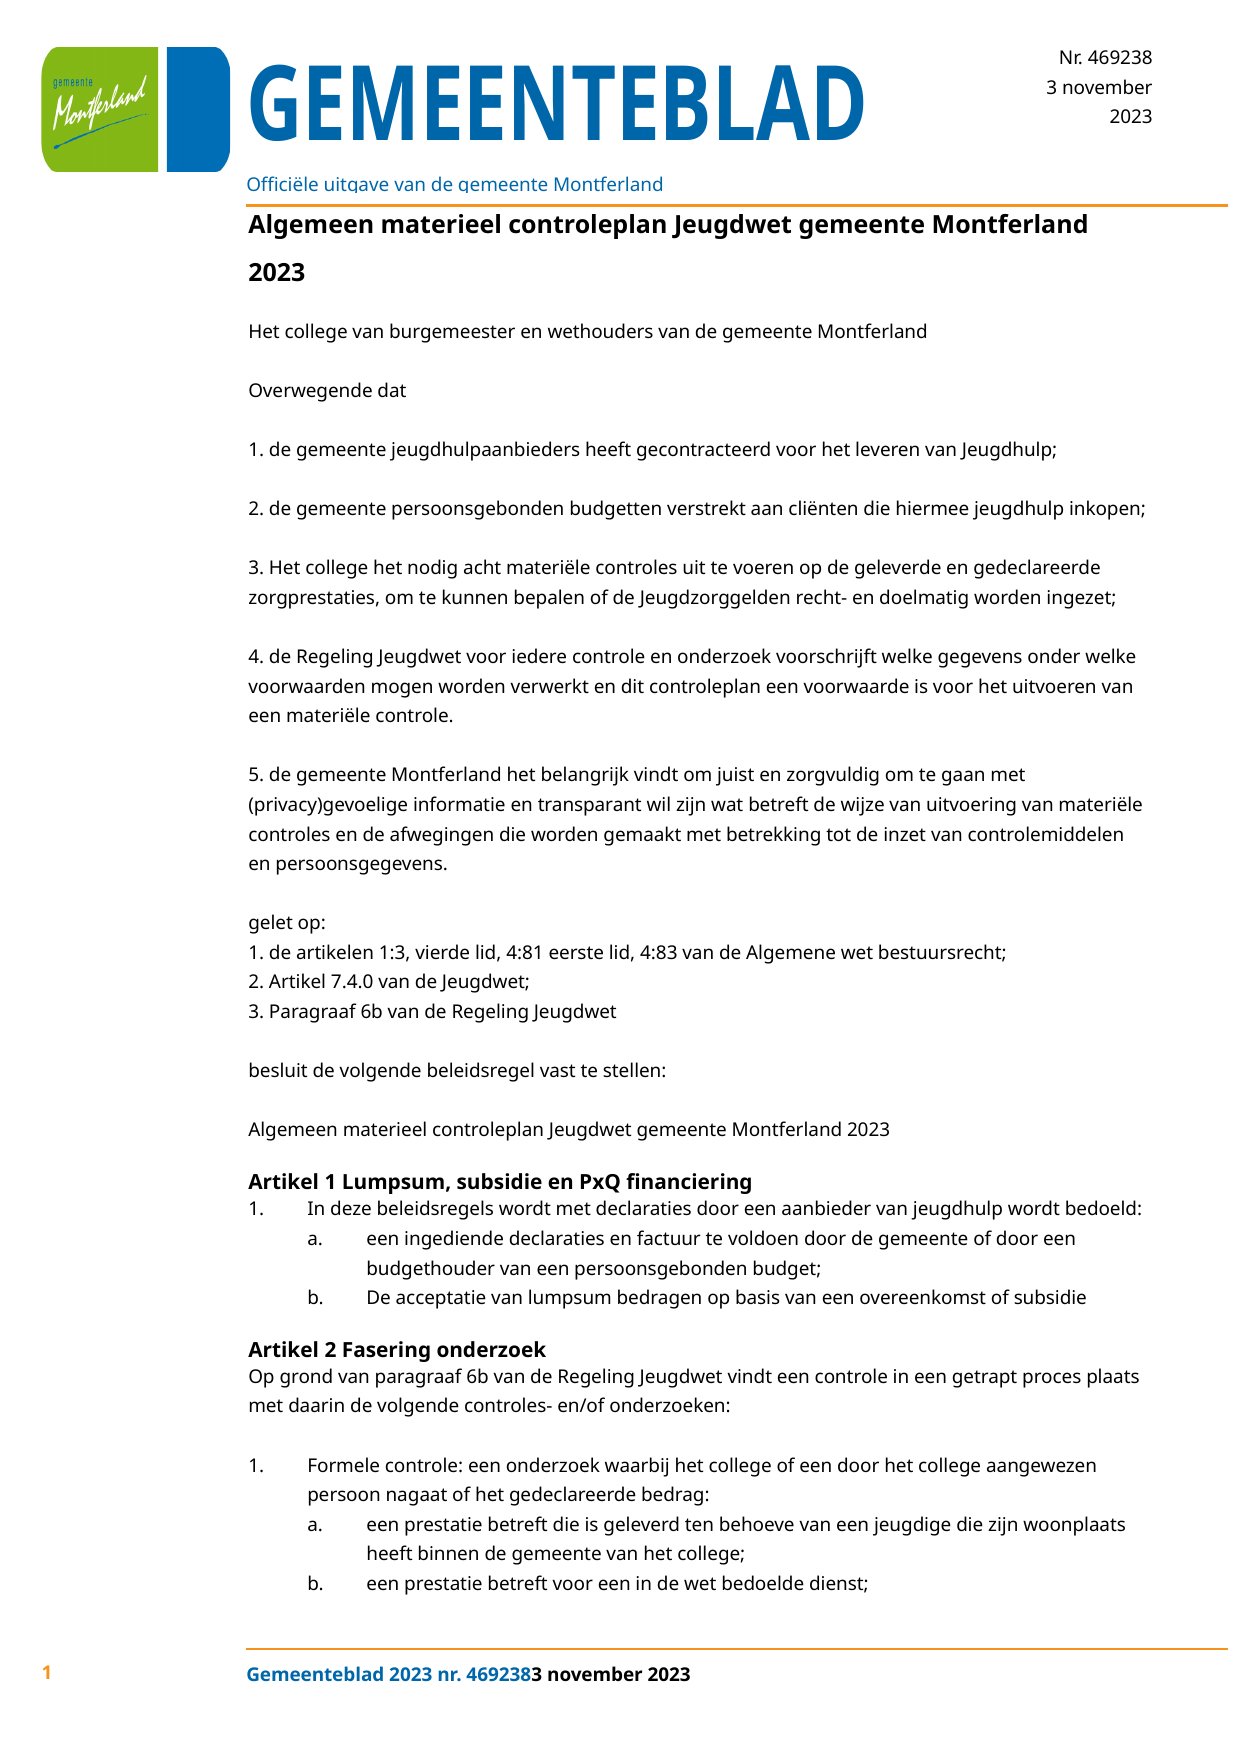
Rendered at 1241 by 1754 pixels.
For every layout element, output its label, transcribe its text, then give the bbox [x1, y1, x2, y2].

text Overwegende dat [248, 377, 1152, 403]
list een prestatie betreft voor een in de wet bedoelde dienst; [307, 1570, 1152, 1596]
text 5. de gemeente Montferland het belangrijk vindt om juist en zorgvuldig om te gaan met (privacy)gevoelige informatie en transparant wil zijn wat betreft de wijze van uitvoering van materiële controles en de afwegingen die worden gemaakt met betrekking tot de inzet van controlemiddelen en persoonsgegevens. [248, 762, 1152, 876]
list een prestatie betreft die is geleverd ten behoeve van een jeugdige die zijn woonplaats heeft binnen de gemeente van het college; [307, 1511, 1152, 1566]
text 2. de gemeente persoonsgebonden budgetten verstrekt aan cliënten die hiermee jeugdhulp inkopen; [248, 495, 1152, 521]
list In deze beleidsregels wordt met declaraties door een aanbieder van jeugdhulp wordt bedoeld: [248, 1196, 1152, 1221]
text 2. Artikel 7.4.0 van de Jeugdwet; [248, 969, 1152, 994]
text Algemeen materieel controleplan Jeugdwet gemeente Montferland 2023 [248, 207, 1152, 288]
text 3. Paragraaf 6b van de Regeling Jeugdwet [248, 998, 1152, 1024]
list De acceptatie van lumpsum bedragen op basis van een overeenkomst of subsidie [307, 1284, 1152, 1310]
text Algemeen materieel controleplan Jeugdwet gemeente Montferland 2023 [248, 1117, 1152, 1142]
text Het college van burgemeester en wethouders van de gemeente Montferland [248, 318, 1152, 344]
text besluit de volgende beleidsregel vast te stellen: [248, 1057, 1152, 1083]
text 4. de Regeling Jeugdwet voor iedere controle en onderzoek voorschrijft welke gegevens onder welke voorwaarden mogen worden verwerkt en dit controleplan een voorwaarde is voor het uitvoeren van een materiële controle. [248, 643, 1152, 728]
text 1. de artikelen 1:3, vierde lid, 4:81 eerste lid, 4:83 van de Algemene wet bestuursrecht; [248, 939, 1152, 965]
text Op grond van paragraaf 6b van de Regeling Jeugdwet vindt een controle in een getrapt proces plaats met daarin de volgende controles- en/of onderzoeken: [248, 1363, 1152, 1418]
text 3. Het college het nodig acht materiële controles uit te voeren op de geleverde en gedeclareerde zorgprestaties, om te kunnen bepalen of de Jeugdzorggelden recht- en doelmatig worden ingezet; [248, 554, 1152, 610]
picture [41, 47, 231, 172]
text Artikel 2 Fasering onderzoek [248, 1335, 1152, 1363]
text gelet op: [248, 909, 1152, 935]
text Artikel 1 Lumpsum, subsidie en PxQ financiering [248, 1167, 1152, 1196]
text 1. de gemeente jeugdhulpaanbieders heeft gecontracteerd voor het leveren van Jeugdhulp; [248, 436, 1152, 462]
list Formele controle: een onderzoek waarbij het college of een door het college aangewezen persoon nagaat of het gedeclareerde bedrag: [248, 1452, 1152, 1507]
list een ingediende declaraties en factuur te voldoen door de gemeente of door een budgethouder van een persoonsgebonden budget; [307, 1225, 1152, 1280]
